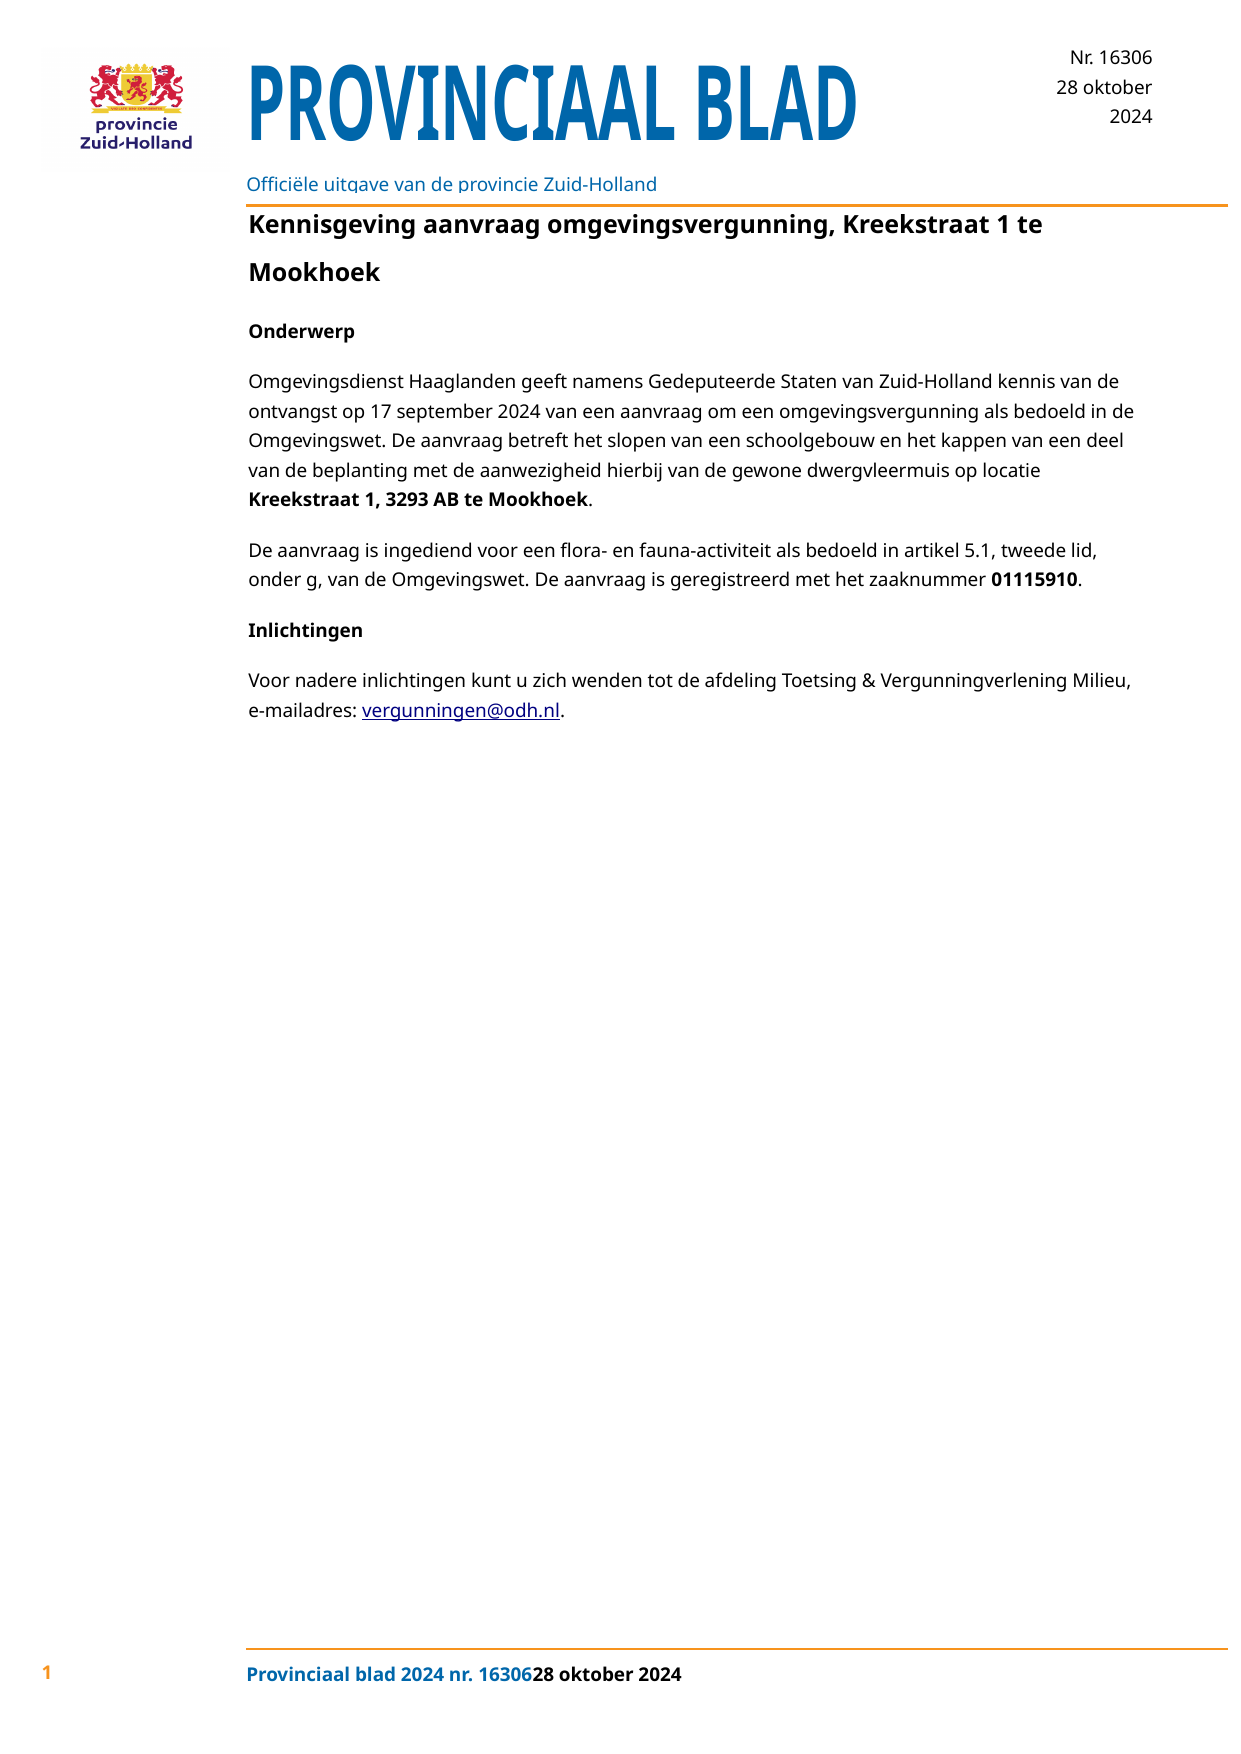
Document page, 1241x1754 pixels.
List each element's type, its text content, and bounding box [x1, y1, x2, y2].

text Voor nadere inlichtingen kunt u zich wenden tot de afdeling Toetsing & Vergunningverlening Milieu, e-mailadres: vergunningen@odh.nl. [248, 667, 1152, 723]
picture [41, 47, 231, 172]
text Onderwerp [248, 318, 1152, 344]
text De aanvraag is ingediend voor een flora- en fauna-activiteit als bedoeld in artikel 5.1, tweede lid, onder g, van de Omgevingswet. De aanvraag is geregistreerd met het zaaknummer 01115910. [248, 537, 1152, 592]
text Omgevingsdienst Haaglanden geeft namens Gedeputeerde Staten van Zuid-Holland kennis van de ontvangst op 17 september 2024 van een aanvraag om een omgevingsvergunning als bedoeld in de Omgevingswet. De aanvraag betreft het slopen van een schoolgebouw en het kappen van een deel van de beplanting met de aanwezigheid hierbij van de gewone dwergvleermuis op locatie Kreekstraat 1, 3293 AB te Mookhoek. [248, 368, 1152, 512]
text Inlichtingen [248, 617, 1152, 643]
text Kennisgeving aanvraag omgevingsvergunning, Kreekstraat 1 te Mookhoek [248, 207, 1152, 288]
